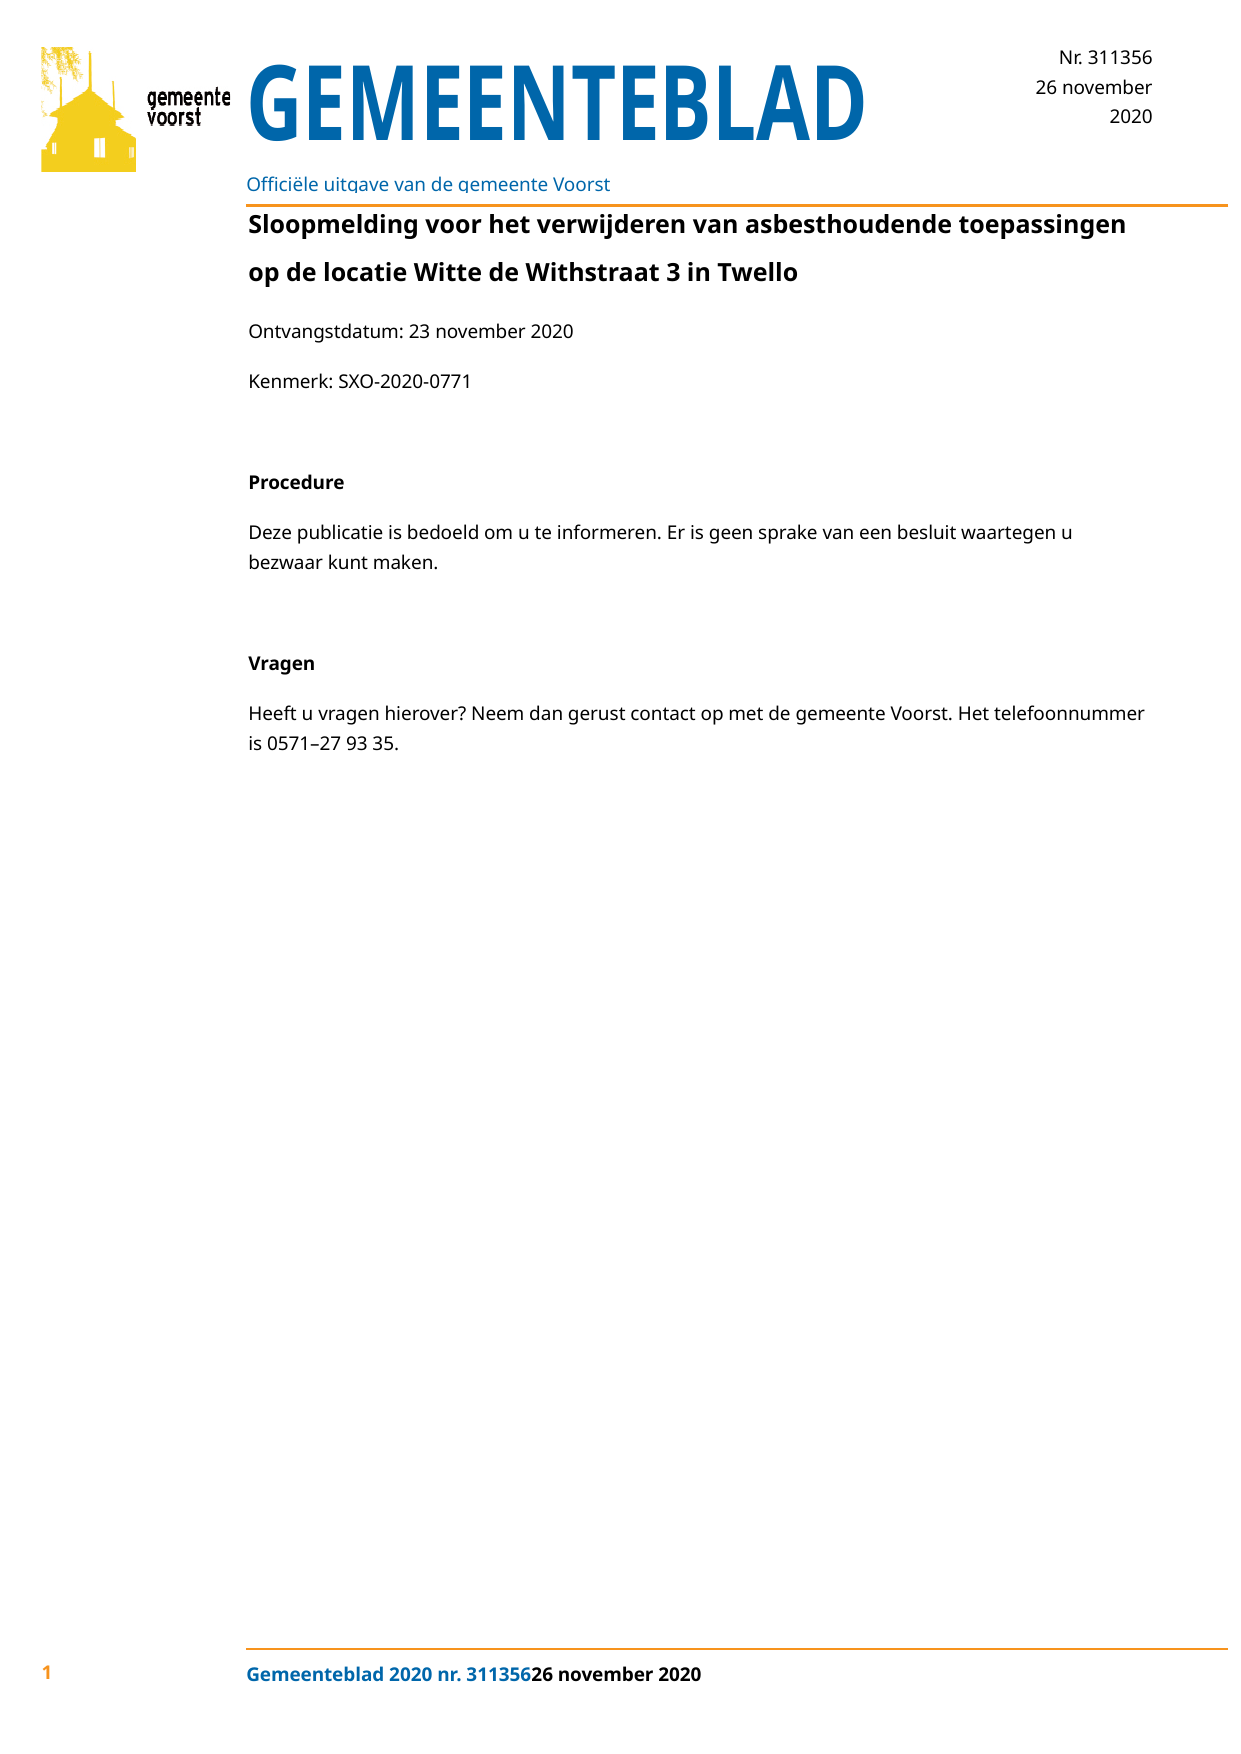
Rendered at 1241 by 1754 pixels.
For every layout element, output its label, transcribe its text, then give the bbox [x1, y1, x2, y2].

text Ontvangstdatum: 23 november 2020 [248, 318, 1152, 344]
text Sloopmelding voor het verwijderen van asbesthoudende toepassingen op de locatie Witte de Withstraat 3 in Twello [248, 207, 1152, 288]
text Heeft u vragen hierover? Neem dan gerust contact op met de gemeente Voorst. Het telefoonnummer is 0571–27 93 35. [248, 700, 1152, 756]
picture [41, 47, 231, 172]
text Vragen [248, 650, 1152, 676]
text Deze publicatie is bedoeld om u te informeren. Er is geen sprake van een besluit waartegen u bezwaar kunt maken. [248, 519, 1152, 575]
text Kenmerk: SXO-2020-0771 [248, 368, 1152, 394]
text Procedure [248, 469, 1152, 495]
